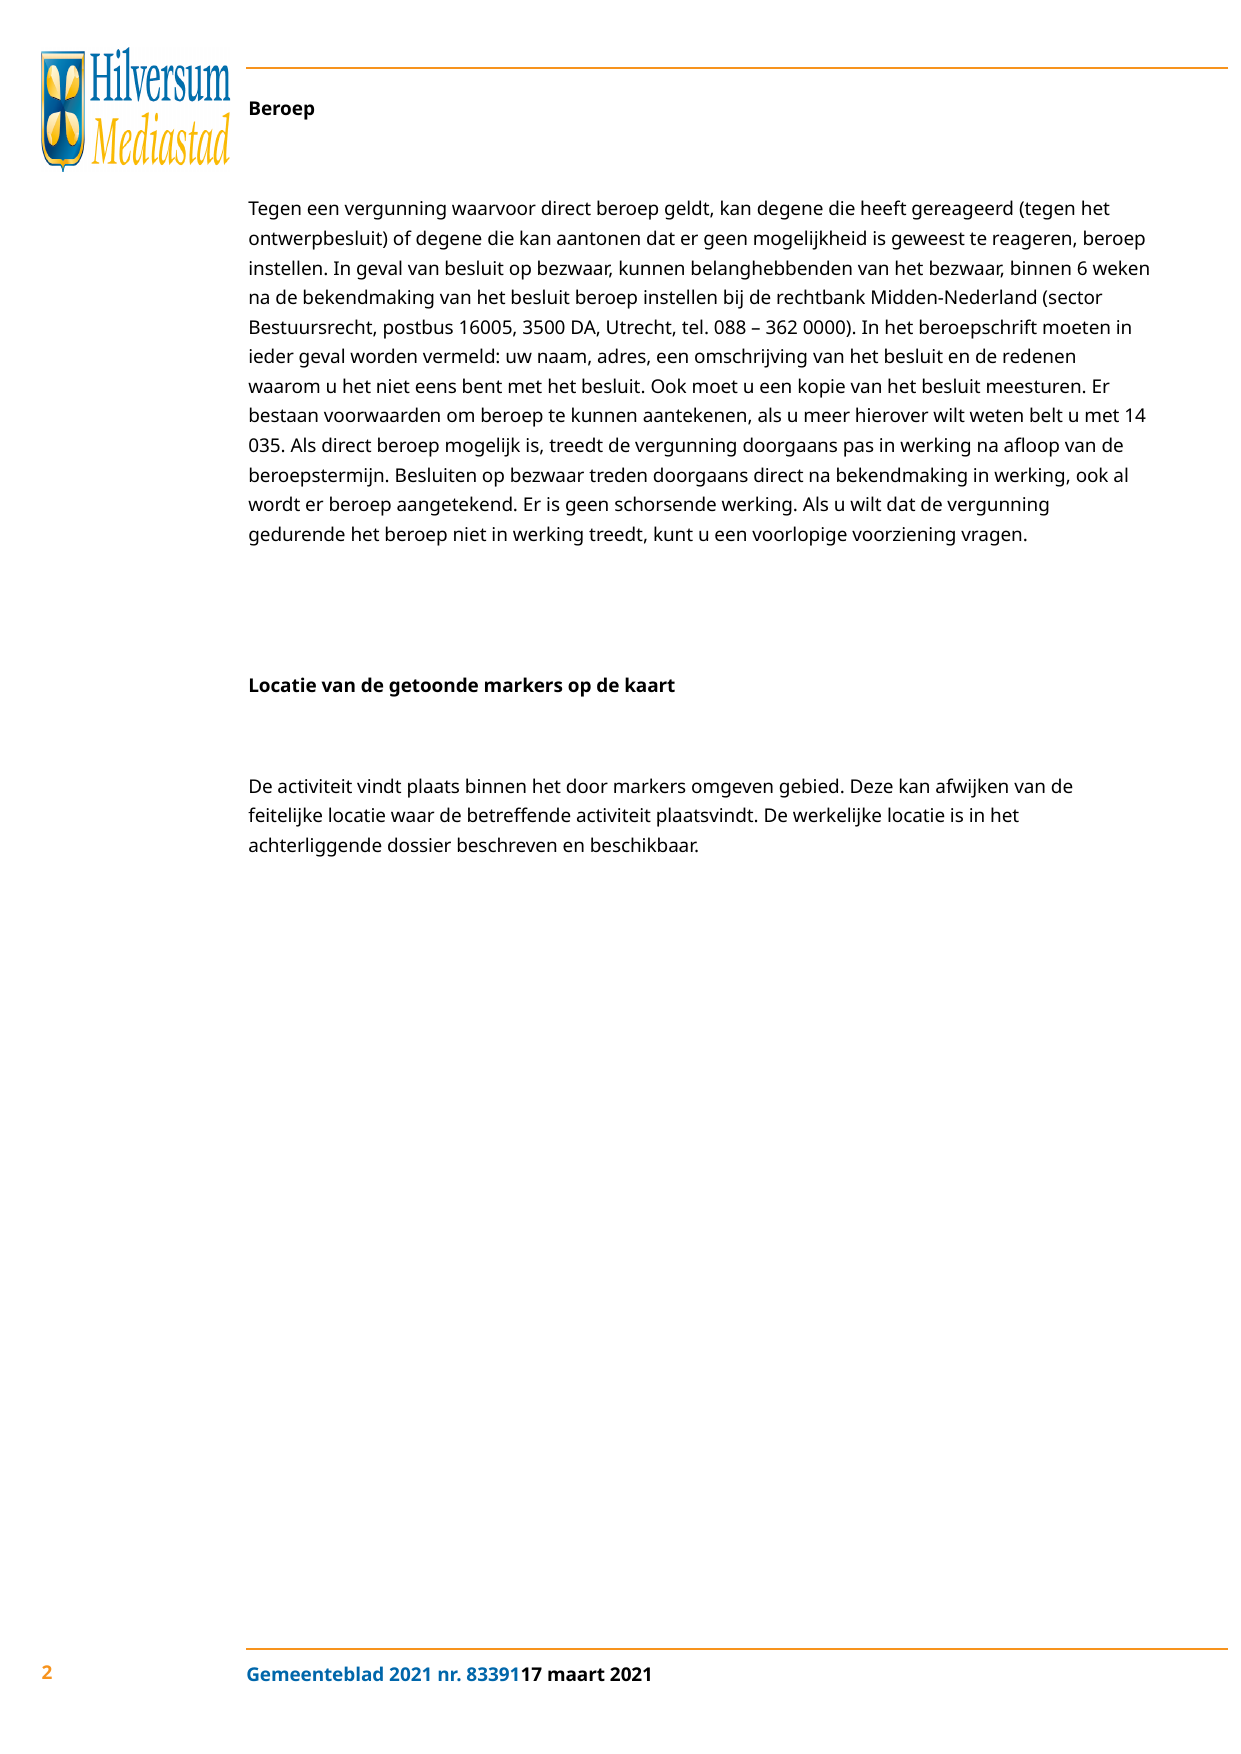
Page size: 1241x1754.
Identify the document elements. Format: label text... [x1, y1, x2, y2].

text De activiteit vindt plaats binnen het door markers omgeven gebied. Deze kan afwijken van de feitelijke locatie waar de betreffende activiteit plaatsvindt. De werkelijke locatie is in het achterliggende dossier beschreven en beschikbaar. [248, 773, 1152, 858]
text Tegen een vergunning waarvoor direct beroep geldt, kan degene die heeft gereageerd (tegen het ontwerpbesluit) of degene die kan aantonen dat er geen mogelijkheid is geweest te reageren, beroep instellen. In geval van besluit op bezwaar, kunnen belanghebbenden van het bezwaar, binnen 6 weken na de bekendmaking van het besluit beroep instellen bij de rechtbank Midden-Nederland (sector Bestuursrecht, postbus 16005, 3500 DA, Utrecht, tel. 088 – 362 0000). In het beroepschrift moeten in ieder geval worden vermeld: uw naam, adres, een omschrijving van het besluit en de redenen waarom u het niet eens bent met het besluit. Ook moet u een kopie van het besluit meesturen. Er bestaan voorwaarden om beroep te kunnen aantekenen, als u meer hierover wilt weten belt u met 14 035. Als direct beroep mogelijk is, treedt de vergunning doorgaans pas in werking na afloop van de beroepstermijn. Besluiten op bezwaar treden doorgaans direct na bekendmaking in werking, ook al wordt er beroep aangetekend. Er is geen schorsende werking. Als u wilt dat de vergunning gedurende het beroep niet in werking treedt, kunt u een voorlopige voorziening vragen. [248, 196, 1152, 547]
text Locatie van de getoonde markers op de kaart [248, 672, 1152, 698]
picture [41, 47, 231, 172]
text Beroep [248, 95, 1152, 121]
